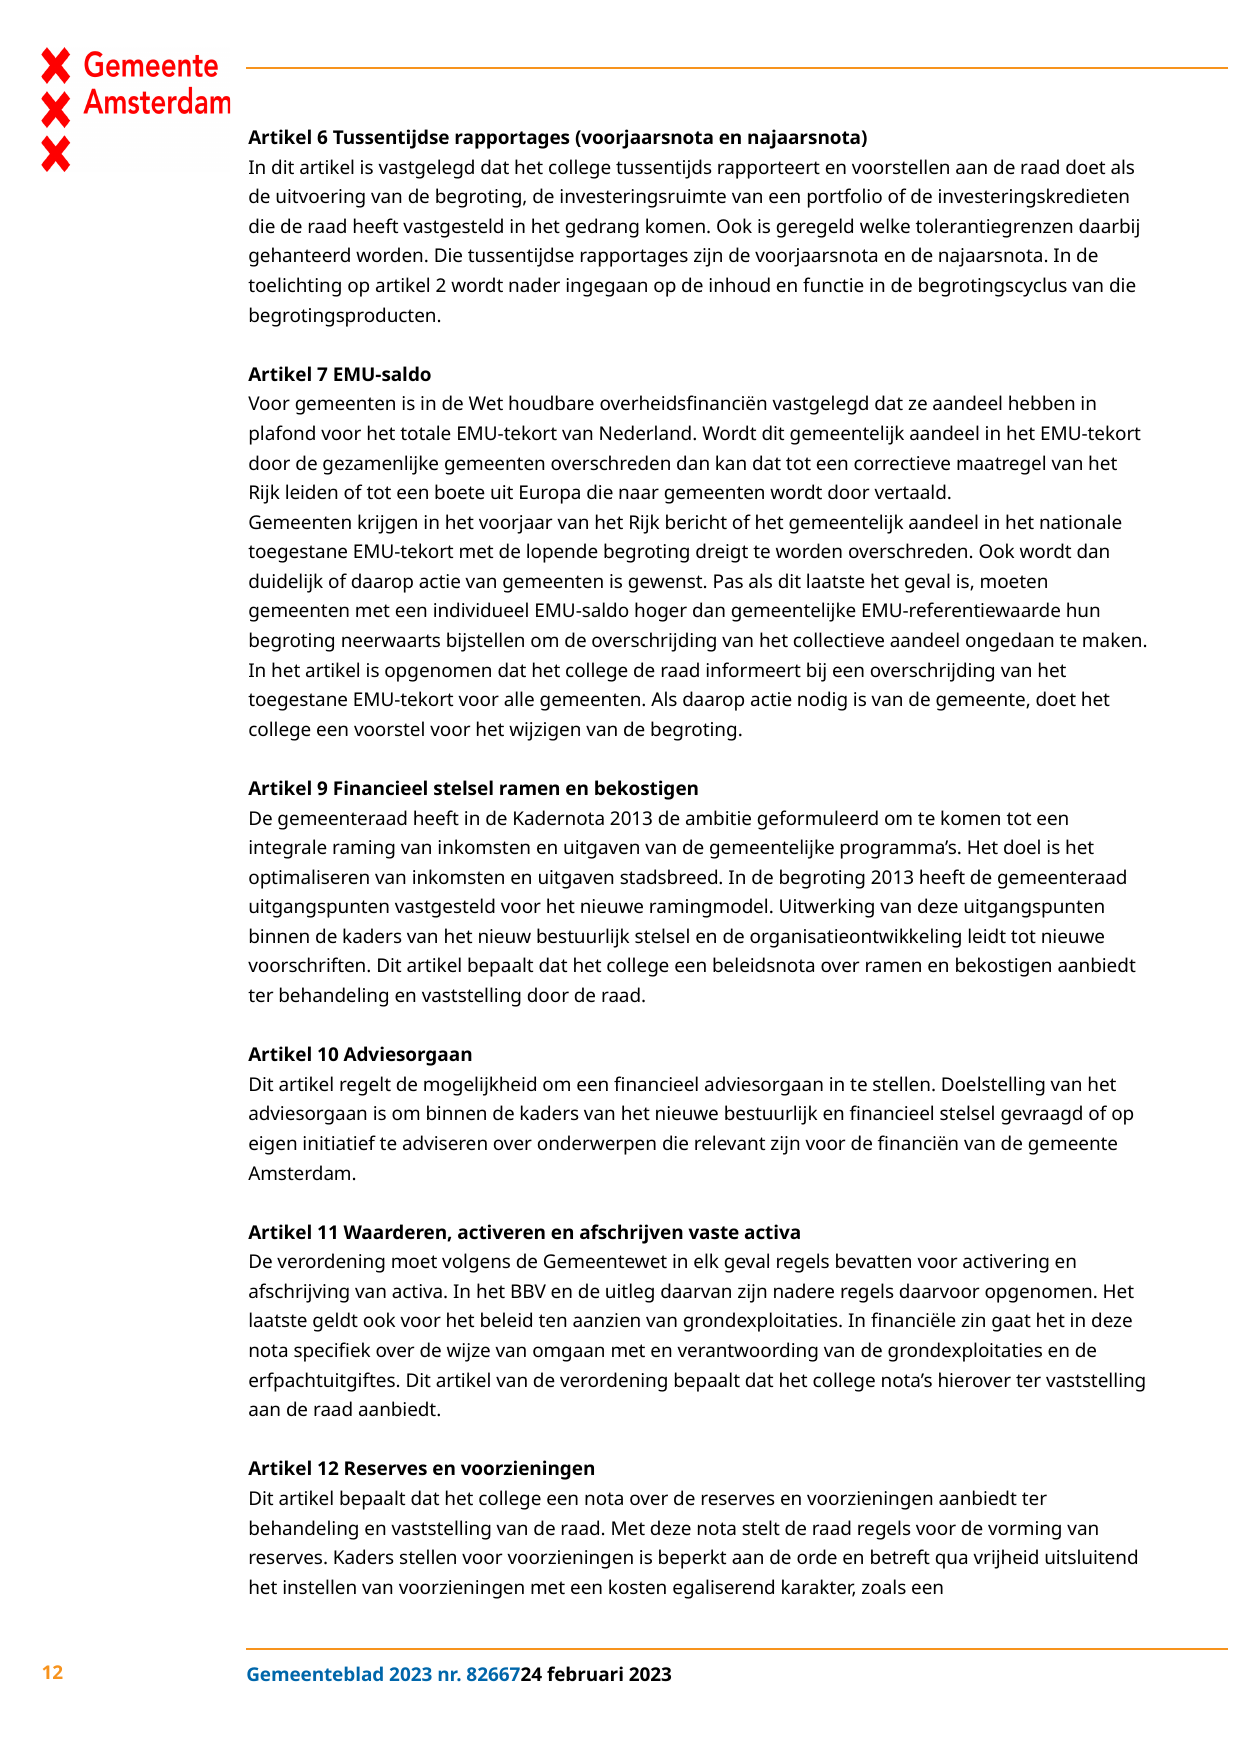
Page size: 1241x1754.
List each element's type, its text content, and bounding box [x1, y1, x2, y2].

text Dit artikel bepaalt dat het college een nota over de reserves en voorzieningen aanbiedt ter behandeling en vaststelling van de raad. Met deze nota stelt de raad regels voor de vorming van reserves. Kaders stellen voor voorzieningen is beperkt aan de orde en betreft qua vrijheid uitsluitend het instellen van voorzieningen met een kosten egaliserend karakter, zoals een [248, 1485, 1152, 1600]
text Artikel 9 Financieel stelsel ramen en bekostigen [248, 775, 1152, 801]
text In dit artikel is vastgelegd dat het college tussentijds rapporteert en voorstellen aan de raad doet als de uitvoering van de begroting, de investeringsruimte van een portfolio of de investeringskredieten die de raad heeft vastgesteld in het gedrang komen. Ook is geregeld welke tolerantiegrenzen daarbij gehanteerd worden. Die tussentijdse rapportages zijn de voorjaarsnota en de najaarsnota. In de toelichting op artikel 2 wordt nader ingegaan op de inhoud en functie in de begrotingscyclus van die begrotingsproducten. [248, 154, 1152, 328]
text Dit artikel regelt de mogelijkheid om een financieel adviesorgaan in te stellen. Doelstelling van het adviesorgaan is om binnen de kaders van het nieuwe bestuurlijk en financieel stelsel gevraagd of op eigen initiatief te adviseren over onderwerpen die relevant zijn voor de financiën van de gemeente Amsterdam. [248, 1071, 1152, 1186]
text Artikel 6 Tussentijdse rapportages (voorjaarsnota en najaarsnota) [248, 124, 1152, 150]
text De gemeenteraad heeft in de Kadernota 2013 de ambitie geformuleerd om te komen tot een integrale raming van inkomsten en uitgaven van de gemeentelijke programma’s. Het doel is het optimaliseren van inkomsten en uitgaven stadsbreed. In de begroting 2013 heeft de gemeenteraad uitgangspunten vastgesteld voor het nieuwe ramingmodel. Uitwerking van deze uitgangspunten binnen de kaders van het nieuw bestuurlijk stelsel en de organisatieontwikkeling leidt tot nieuwe voorschriften. Dit artikel bepaalt dat het college een beleidsnota over ramen en bekostigen aanbiedt ter behandeling en vaststelling door de raad. [248, 805, 1152, 1008]
picture [41, 47, 231, 172]
text De verordening moet volgens de Gemeentewet in elk geval regels bevatten voor activering en afschrijving van activa. In het BBV en de uitleg daarvan zijn nadere regels daarvoor opgenomen. Het laatste geldt ook voor het beleid ten aanzien van grondexploitaties. In financiële zin gaat het in deze nota specifiek over de wijze van omgaan met en verantwoording van de grondexploitaties en de erfpachtuitgiftes. Dit artikel van de verordening bepaalt dat het college nota’s hierover ter vaststelling aan de raad aanbiedt. [248, 1248, 1152, 1422]
text Artikel 10 Adviesorgaan [248, 1041, 1152, 1067]
text Voor gemeenten is in de Wet houdbare overheidsfinanciën vastgelegd dat ze aandeel hebben in plafond voor het totale EMU-tekort van Nederland. Wordt dit gemeentelijk aandeel in het EMU-tekort door de gezamenlijke gemeenten overschreden dan kan dat tot een correctieve maatregel van het Rijk leiden of tot een boete uit Europa die naar gemeenten wordt door vertaald. [248, 391, 1152, 505]
text Gemeenten krijgen in het voorjaar van het Rijk bericht of het gemeentelijk aandeel in het nationale toegestane EMU-tekort met de lopende begroting dreigt te worden overschreden. Ook wordt dan duidelijk of daarop actie van gemeenten is gewenst. Pas als dit laatste het geval is, moeten gemeenten met een individueel EMU-saldo hoger dan gemeentelijke EMU-referentiewaarde hun begroting neerwaarts bijstellen om de overschrijding van het collectieve aandeel ongedaan te maken. [248, 509, 1152, 653]
text Artikel 7 EMU-saldo [248, 361, 1152, 387]
text In het artikel is opgenomen dat het college de raad informeert bij een overschrijding van het toegestane EMU-tekort voor alle gemeenten. Als daarop actie nodig is van de gemeente, doet het college een voorstel voor het wijzigen van de begroting. [248, 657, 1152, 742]
text Artikel 11 Waarderen, activeren en afschrijven vaste activa [248, 1219, 1152, 1245]
text Artikel 12 Reserves en voorzieningen [248, 1456, 1152, 1481]
